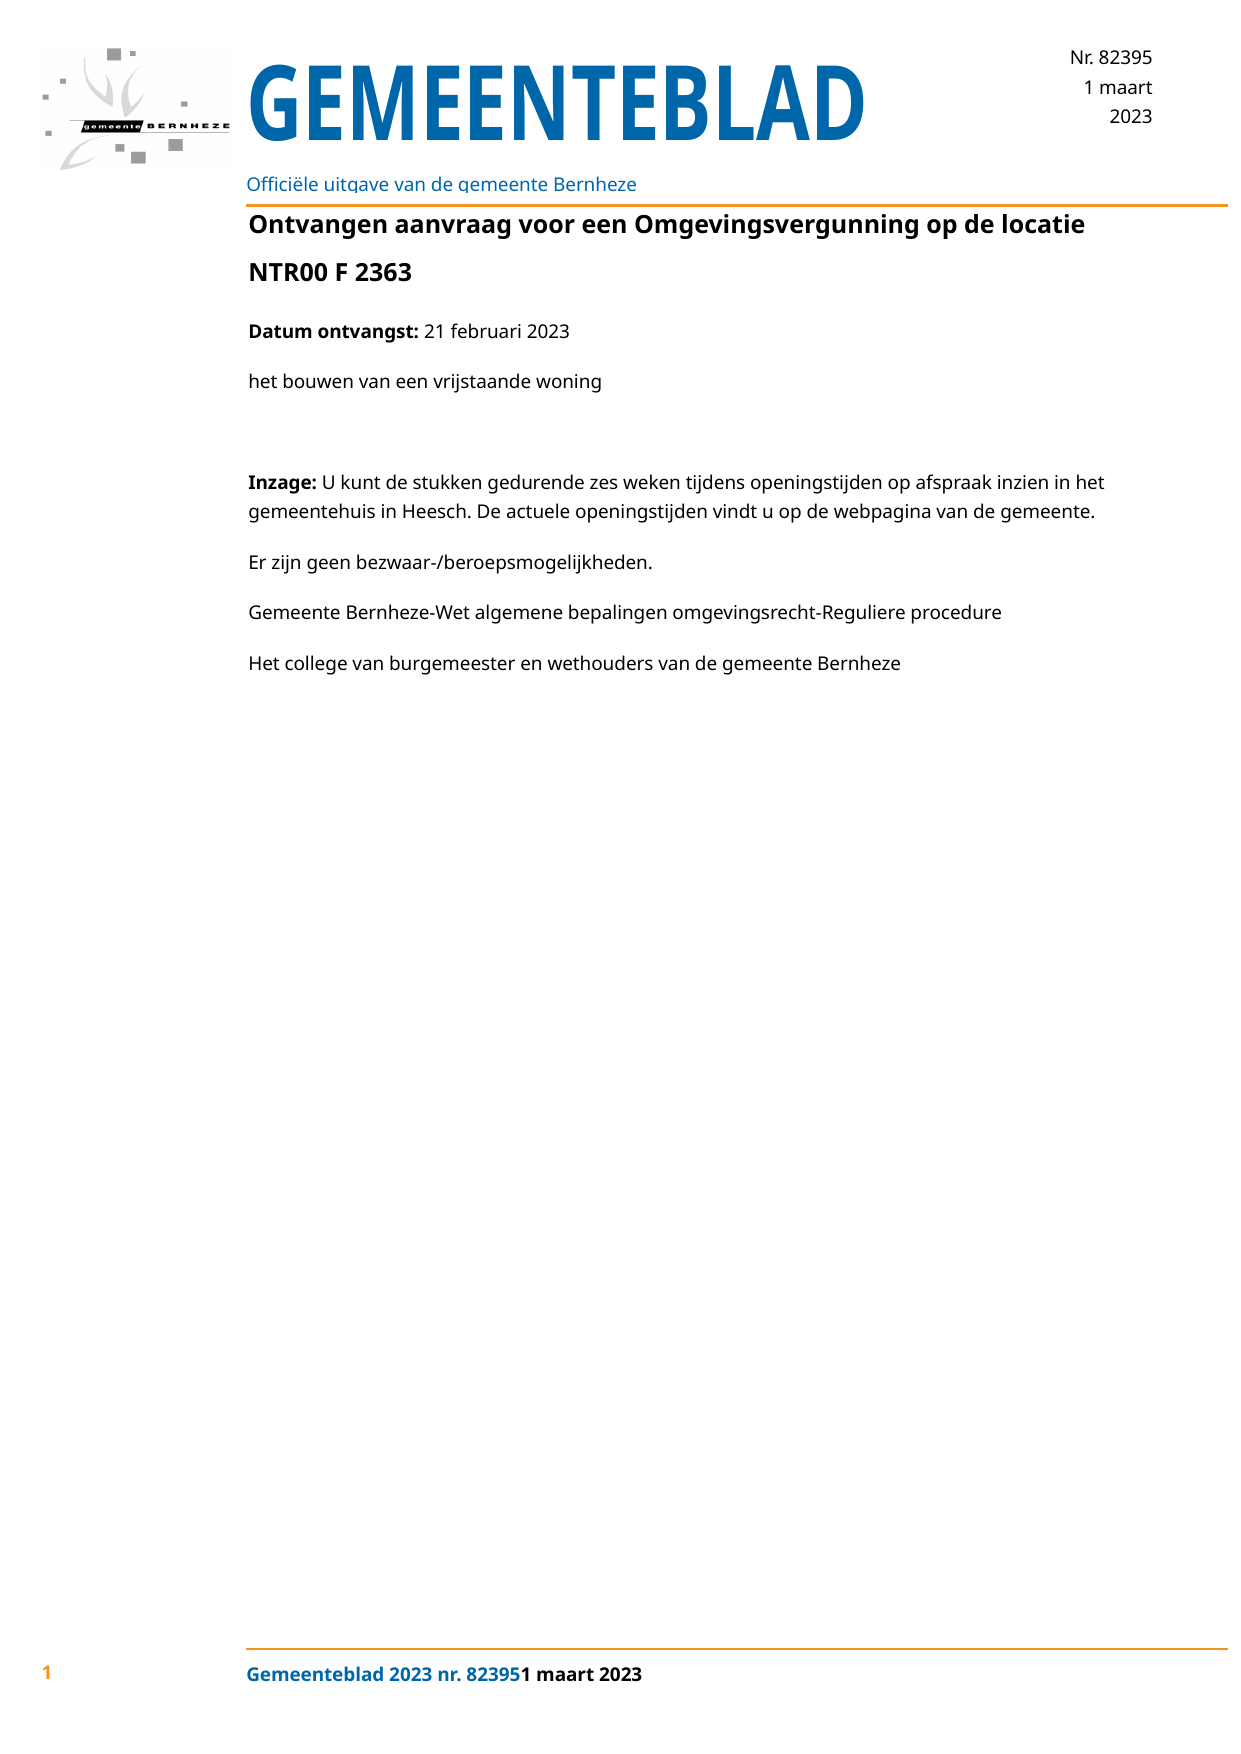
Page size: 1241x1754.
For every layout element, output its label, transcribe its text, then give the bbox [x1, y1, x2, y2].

text Het college van burgemeester en wethouders van de gemeente Bernheze [248, 650, 1152, 676]
text het bouwen van een vrijstaande woning [248, 368, 1152, 394]
text Er zijn geen bezwaar-/beroepsmogelijkheden. [248, 549, 1152, 575]
text Gemeente Bernheze-Wet algemene bepalingen omgevingsrecht-Reguliere procedure [248, 599, 1152, 625]
picture [41, 47, 231, 172]
text Ontvangen aanvraag voor een Omgevingsvergunning op de locatie NTR00 F 2363 [248, 207, 1152, 288]
text Datum ontvangst: 21 februari 2023 [248, 318, 1152, 344]
text Inzage: U kunt de stukken gedurende zes weken tijdens openingstijden op afspraak inzien in het gemeentehuis in Heesch. De actuele openingstijden vindt u op de webpagina van de gemeente. [248, 469, 1152, 524]
